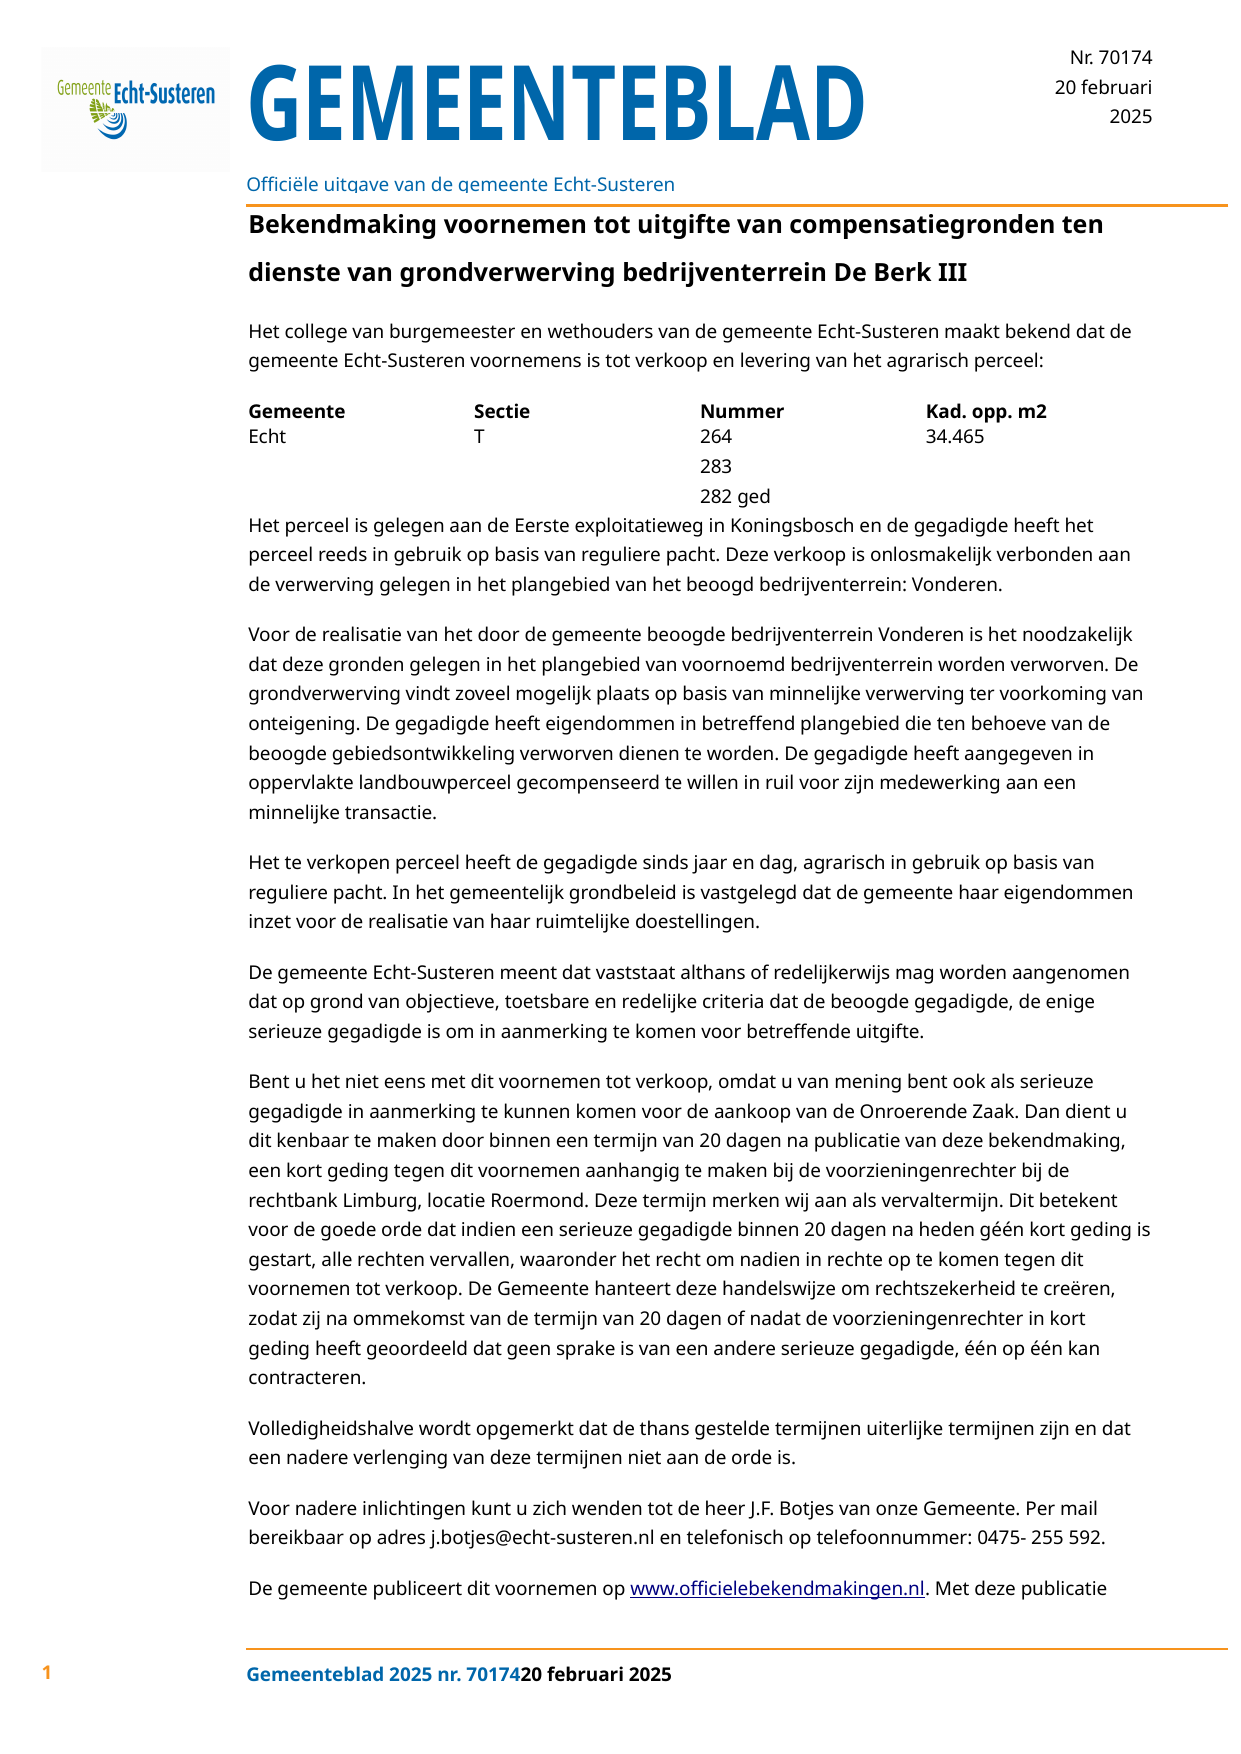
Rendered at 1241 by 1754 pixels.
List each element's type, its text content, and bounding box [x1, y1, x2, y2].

picture [41, 47, 231, 172]
text Voor de realisatie van het door de gemeente beoogde bedrijventerrein Vonderen is het noodzakelijk dat deze gronden gelegen in het plangebied van voornoemd bedrijventerrein worden verworven. De grondverwerving vindt zoveel mogelijk plaats op basis van minnelijke verwerving ter voorkoming van onteigening. De gegadigde heeft eigendommen in betreffend plangebied die ten behoeve van de beoogde gebiedsontwikkeling verworven dienen te worden. De gegadigde heeft aangegeven in oppervlakte landbouwperceel gecompenseerd te willen in ruil voor zijn medewerking aan een minnelijke transactie. [248, 621, 1152, 825]
text Voor nadere inlichtingen kunt u zich wenden tot de heer J.F. Botjes van onze Gemeente. Per mail bereikbaar op adres j.botjes@echt-susteren.nl en telefonisch op telefoonnummer: 0475- 255 592. [248, 1495, 1152, 1550]
text Het perceel is gelegen aan de Eerste exploitatieweg in Koningsbosch en de gegadigde heeft het perceel reeds in gebruik op basis van reguliere pacht. Deze verkoop is onlosmakelijk verbonden aan de verwerving gelegen in het plangebied van het beoogd bedrijventerrein: Vonderen. [248, 512, 1152, 597]
table_cell T [474, 424, 700, 509]
text Het college van burgemeester en wethouders van de gemeente Echt-Susteren maakt bekend dat de gemeente Echt-Susteren voornemens is tot verkoop en levering van het agrarisch perceel: [248, 318, 1152, 373]
text De gemeente Echt-Susteren meent dat vaststaat althans of redelijkerwijs mag worden aangenomen dat op grond van objectieve, toetsbare en redelijke criteria dat de beoogde gegadigde, de enige serieuze gegadigde is om in aanmerking te komen voor betreffende uitgifte. [248, 959, 1152, 1044]
table_cell Echt [248, 424, 474, 509]
text De gemeente publiceert dit voornemen op www.officielebekendmakingen.nl. Met deze publicatie [248, 1575, 1152, 1601]
text Het te verkopen perceel heeft de gegadigde sinds jaar en dag, agrarisch in gebruik op basis van reguliere pacht. In het gemeentelijk grondbeleid is vastgelegd dat de gemeente haar eigendommen inzet voor de realisatie van haar ruimtelijke doestellingen. [248, 849, 1152, 934]
text Bent u het niet eens met dit voornemen tot verkoop, omdat u van mening bent ook als serieuze gegadigde in aanmerking te kunnen komen voor de aankoop van de Onroerende Zaak. Dan dient u dit kenbaar te maken door binnen een termijn van 20 dagen na publicatie van deze bekendmaking, een kort geding tegen dit voornemen aanhangig te maken bij de voorzieningenrechter bij de rechtbank Limburg, locatie Roermond. Deze termijn merken wij aan als vervaltermijn. Dit betekent voor de goede orde dat indien een serieuze gegadigde binnen 20 dagen na heden géén kort geding is gestart, alle rechten vervallen, waaronder het recht om nadien in rechte op te komen tegen dit voornemen tot verkoop. De Gemeente hanteert deze handelswijze om rechtszekerheid te creëren, zodat zij na ommekomst van de termijn van 20 dagen of nadat de voorzieningenrechter in kort geding heeft geoordeeld dat geen sprake is van een andere serieuze gegadigde, één op één kan contracteren. [248, 1068, 1152, 1390]
table_cell 264 283 282 ged [700, 424, 926, 509]
text Bekendmaking voornemen tot uitgifte van compensatiegronden ten dienste van grondverwerving bedrijventerrein De Berk III [248, 207, 1152, 288]
table_header Kad. opp. m2 [926, 398, 1152, 424]
table_cell 34.465 [926, 424, 1152, 509]
table_header Sectie [474, 398, 700, 424]
table_header Nummer [700, 398, 926, 424]
text Volledigheidshalve wordt opgemerkt dat de thans gestelde termijnen uiterlijke termijnen zijn en dat een nadere verlenging van deze termijnen niet aan de orde is. [248, 1415, 1152, 1470]
table_header Gemeente [248, 398, 474, 424]
